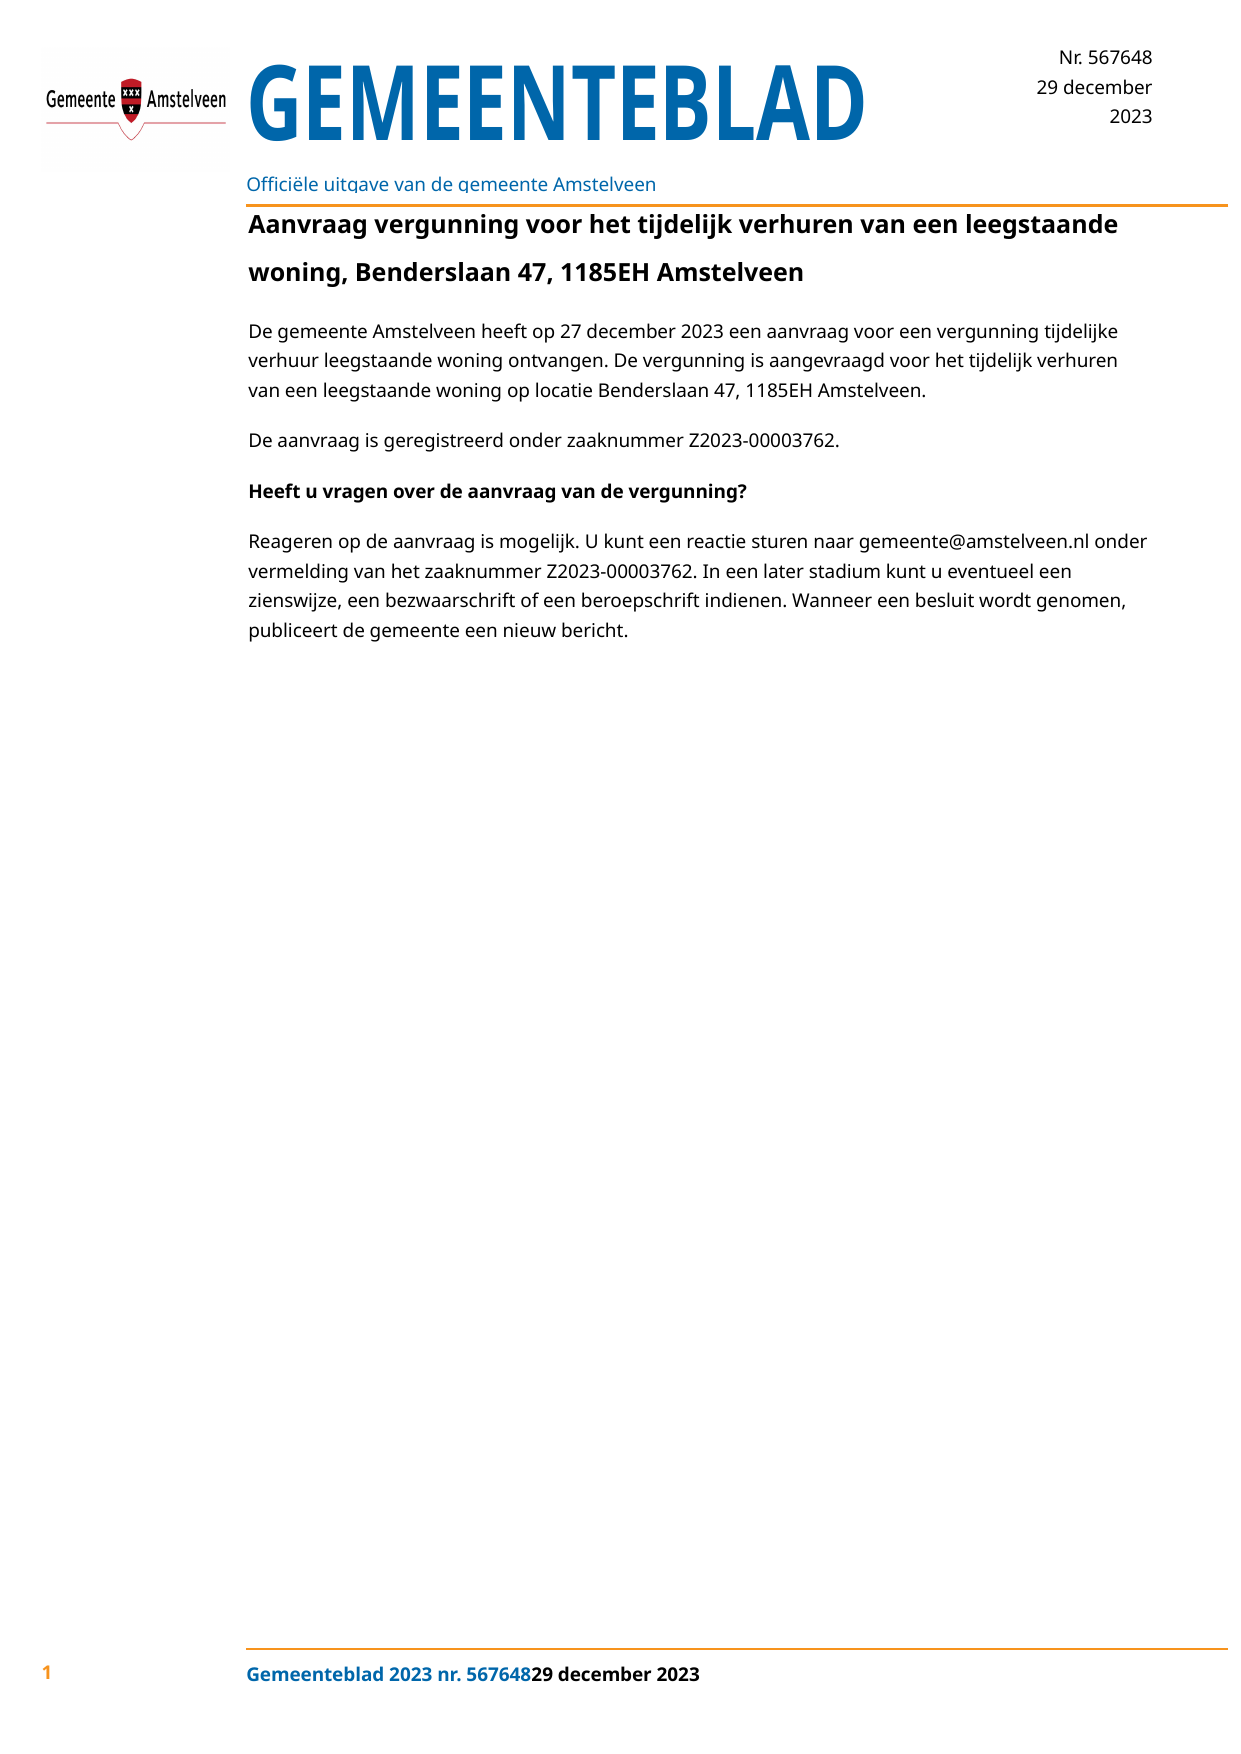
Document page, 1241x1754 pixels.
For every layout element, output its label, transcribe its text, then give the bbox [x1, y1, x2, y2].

text Reageren op de aanvraag is mogelijk. U kunt een reactie sturen naar gemeente@amstelveen.nl onder vermelding van het zaaknummer Z2023-00003762. In een later stadium kunt u eventueel een zienswijze, een bezwaarschrift of een beroepschrift indienen. Wanneer een besluit wordt genomen, publiceert de gemeente een nieuw bericht. [248, 528, 1152, 643]
text Heeft u vragen over de aanvraag van de vergunning? [248, 478, 1152, 504]
text De gemeente Amstelveen heeft op 27 december 2023 een aanvraag voor een vergunning tijdelijke verhuur leegstaande woning ontvangen. De vergunning is aangevraagd voor het tijdelijk verhuren van een leegstaande woning op locatie Benderslaan 47, 1185EH Amstelveen. [248, 318, 1152, 403]
text De aanvraag is geregistreerd onder zaaknummer Z2023-00003762. [248, 427, 1152, 453]
picture [41, 47, 231, 172]
text Aanvraag vergunning voor het tijdelijk verhuren van een leegstaande woning, Benderslaan 47, 1185EH Amstelveen [248, 207, 1152, 288]
